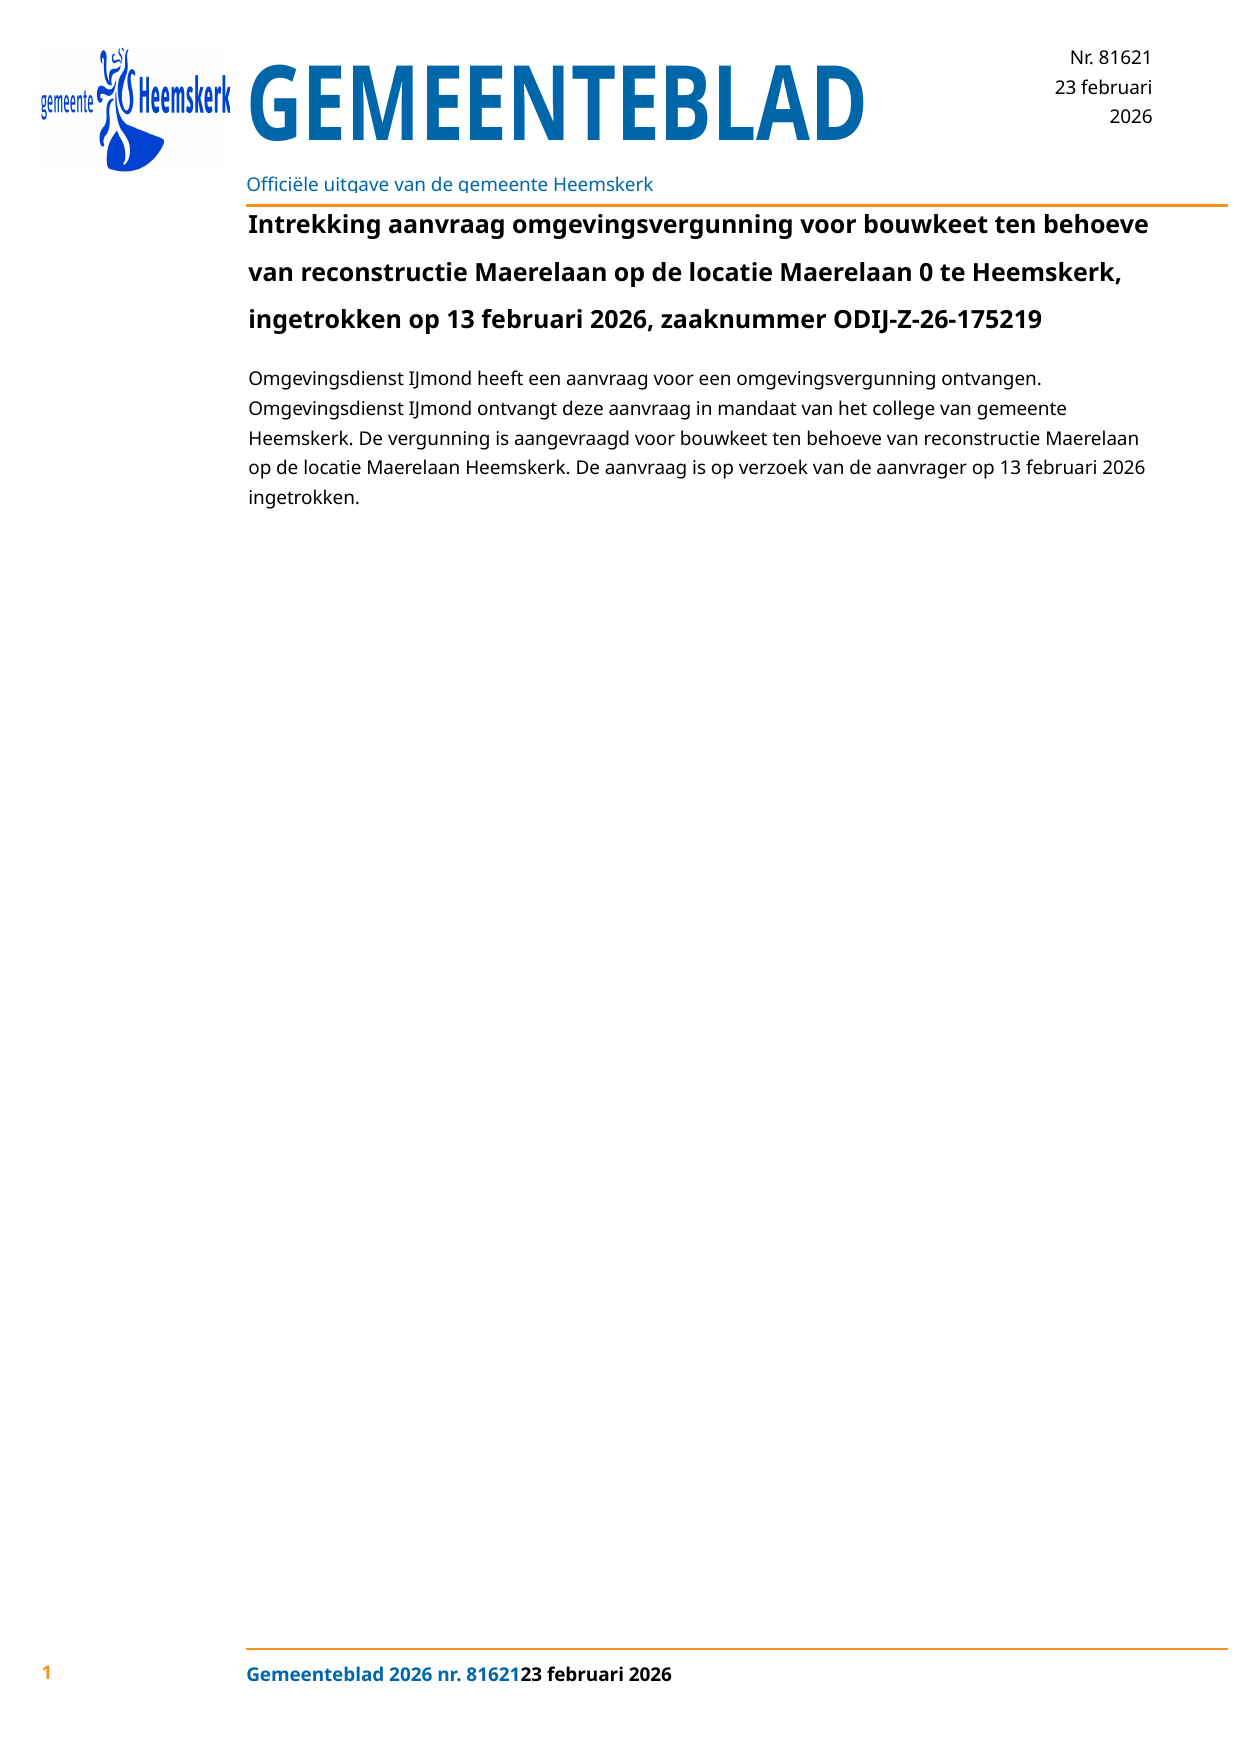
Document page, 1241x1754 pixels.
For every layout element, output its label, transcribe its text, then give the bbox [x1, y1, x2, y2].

picture [41, 47, 231, 172]
text Intrekking aanvraag omgevingsvergunning voor bouwkeet ten behoeve van reconstructie Maerelaan op de locatie Maerelaan 0 te Heemskerk, ingetrokken op 13 februari 2026, zaaknummer ODIJ-Z-26-175219 [248, 207, 1152, 336]
text Omgevingsdienst IJmond heeft een aanvraag voor een omgevingsvergunning ontvangen. Omgevingsdienst IJmond ontvangt deze aanvraag in mandaat van het college van gemeente Heemskerk. De vergunning is aangevraagd voor bouwkeet ten behoeve van reconstructie Maerelaan op de locatie Maerelaan Heemskerk. De aanvraag is op verzoek van de aanvrager op 13 februari 2026 ingetrokken. [248, 366, 1152, 509]
